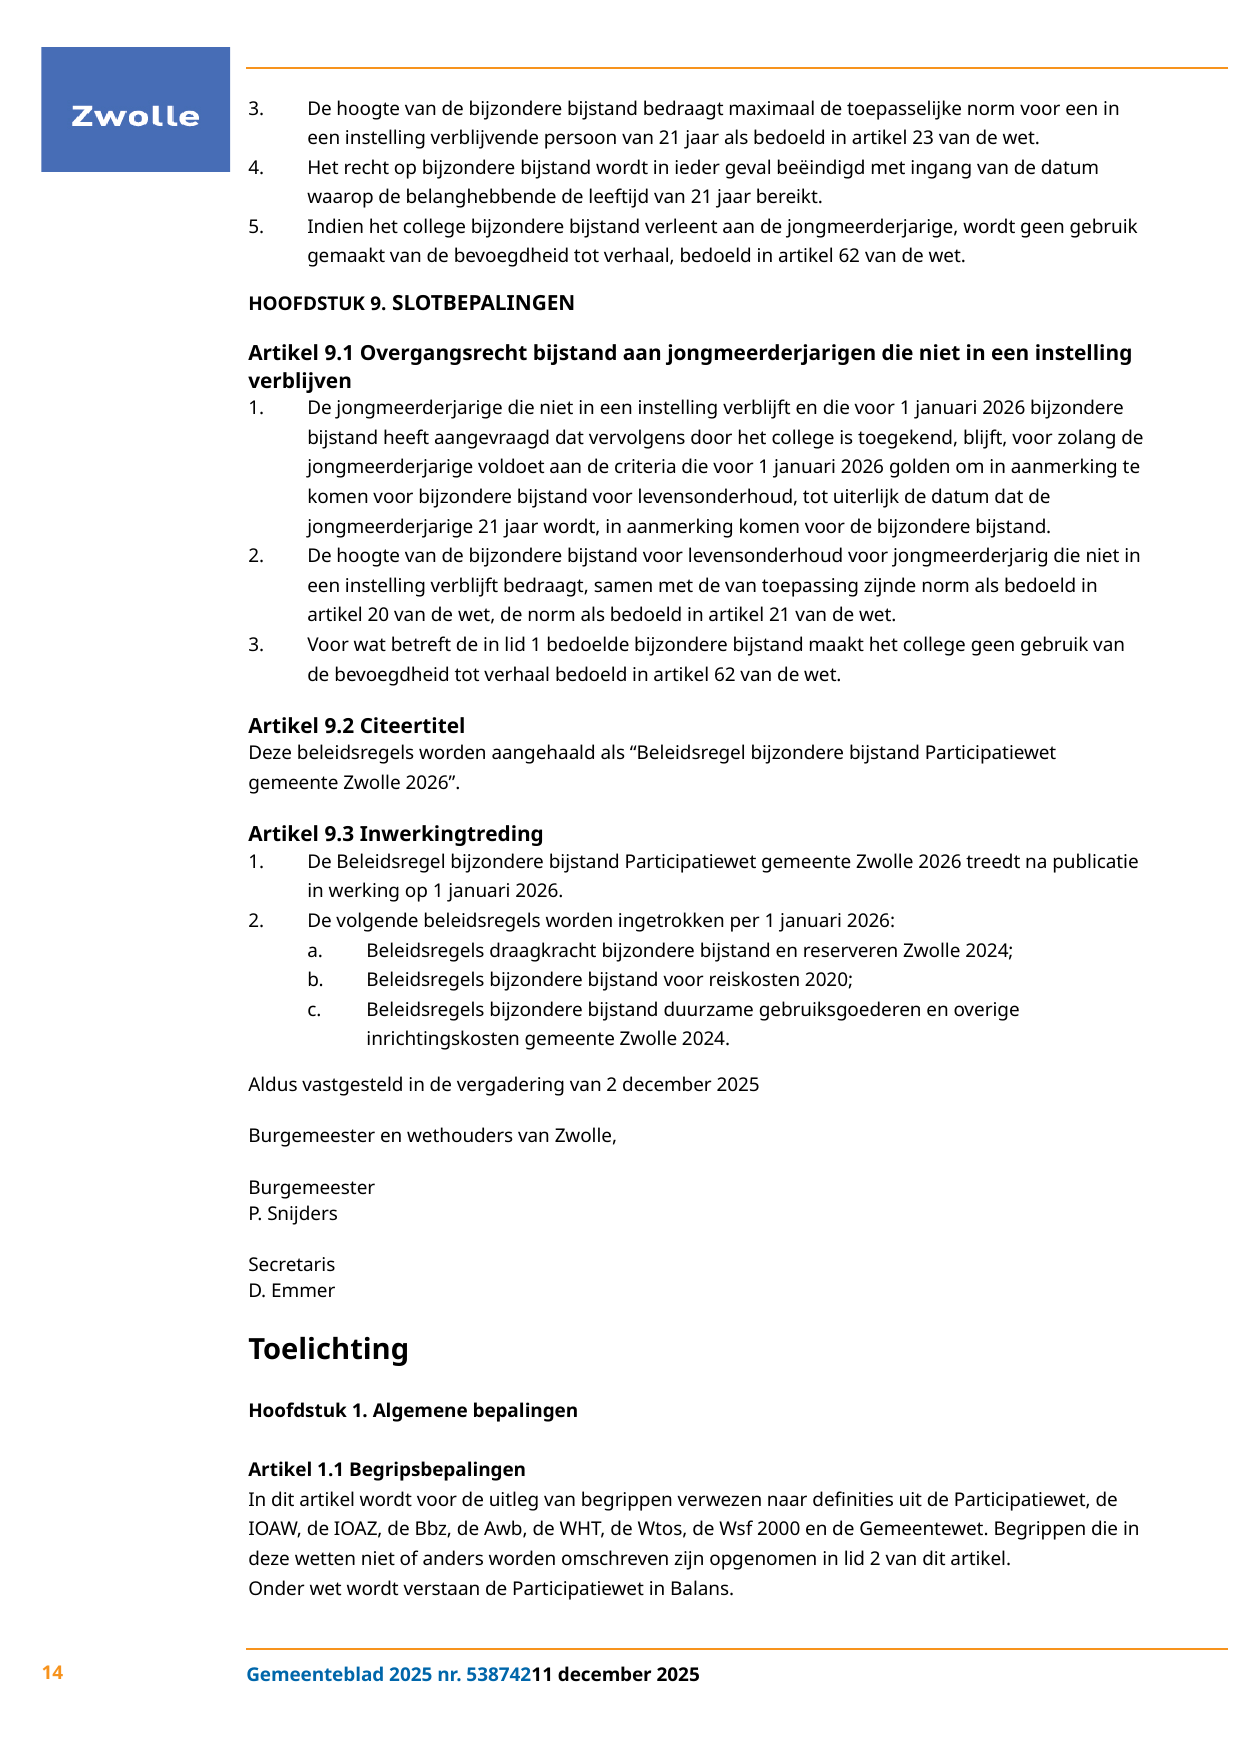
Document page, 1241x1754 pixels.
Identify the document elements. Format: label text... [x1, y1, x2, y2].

list De hoogte van de bijzondere bijstand bedraagt maximaal de toepasselijke norm voor een in een instelling verblijvende persoon van 21 jaar als bedoeld in artikel 23 van de wet. [248, 95, 1152, 150]
list Beleidsregels bijzondere bijstand voor reiskosten 2020; [307, 966, 1152, 992]
text Aldus vastgesteld in de vergadering van 2 december 2025 [248, 1071, 1152, 1097]
text Hoofdstuk 1. Algemene bepalingen [248, 1397, 1152, 1423]
text Toelichting [248, 1328, 1152, 1368]
text Deze beleidsregels worden aangehaald als “Beleidsregel bijzondere bijstand Participatiewet gemeente Zwolle 2026”. [248, 739, 1152, 795]
list Voor wat betreft de in lid 1 bedoelde bijzondere bijstand maakt het college geen gebruik van de bevoegdheid tot verhaal bedoeld in artikel 62 van de wet. [248, 631, 1152, 686]
text Artikel 9.3 Inwerkingtreding [248, 819, 1152, 848]
text In dit artikel wordt voor de uitleg van begrippen verwezen naar definities uit de Participatiewet, de IOAW, de IOAZ, de Bbz, de Awb, de WHT, de Wtos, de Wsf 2000 en de Gemeentewet. Begrippen die in deze wetten niet of anders worden omschreven zijn opgenomen in lid 2 van dit artikel. [248, 1486, 1152, 1571]
text HOOFDSTUK 9. SLOTBEPALINGEN [248, 288, 1152, 317]
list Beleidsregels draagkracht bijzondere bijstand en reserveren Zwolle 2024; [307, 937, 1152, 962]
text P. Snijders [248, 1200, 1152, 1226]
text Artikel 9.1 Overgangsrecht bijstand aan jongmeerderjarigen die niet in een instelling verblijven [248, 338, 1152, 394]
text Burgemeester en wethouders van Zwolle, [248, 1123, 1152, 1148]
text D. Emmer [248, 1277, 1152, 1303]
list Beleidsregels bijzondere bijstand duurzame gebruiksgoederen en overige inrichtingskosten gemeente Zwolle 2024. [307, 996, 1152, 1051]
list De volgende beleidsregels worden ingetrokken per 1 januari 2026: [248, 907, 1152, 933]
list Het recht op bijzondere bijstand wordt in ieder geval beëindigd met ingang van de datum waarop de belanghebbende de leeftijd van 21 jaar bereikt. [248, 154, 1152, 209]
picture [41, 47, 231, 172]
text Onder wet wordt verstaan de Participatiewet in Balans. [248, 1575, 1152, 1601]
list De hoogte van de bijzondere bijstand voor levensonderhoud voor jongmeerderjarig die niet in een instelling verblijft bedraagt, samen met de van toepassing zijnde norm als bedoeld in artikel 20 van de wet, de norm als bedoeld in artikel 21 van de wet. [248, 542, 1152, 627]
text Secretaris [248, 1251, 1152, 1277]
list De jongmeerderjarige die niet in een instelling verblijft en die voor 1 januari 2026 bijzondere bijstand heeft aangevraagd dat vervolgens door het college is toegekend, blijft, voor zolang de jongmeerderjarige voldoet aan de criteria die voor 1 januari 2026 golden om in aanmerking te komen voor bijzondere bijstand voor levensonderhoud, tot uiterlijk de datum dat de jongmeerderjarige 21 jaar wordt, in aanmerking komen voor de bijzondere bijstand. [248, 394, 1152, 538]
text Artikel 1.1 Begripsbepalingen [248, 1456, 1152, 1482]
text Artikel 9.2 Citeertitel [248, 711, 1152, 739]
text Burgemeester [248, 1174, 1152, 1200]
list Indien het college bijzondere bijstand verleent aan de jongmeerderjarige, wordt geen gebruik gemaakt van de bevoegdheid tot verhaal, bedoeld in artikel 62 van de wet. [248, 213, 1152, 268]
list De Beleidsregel bijzondere bijstand Participatiewet gemeente Zwolle 2026 treedt na publicatie in werking op 1 januari 2026. [248, 848, 1152, 903]
